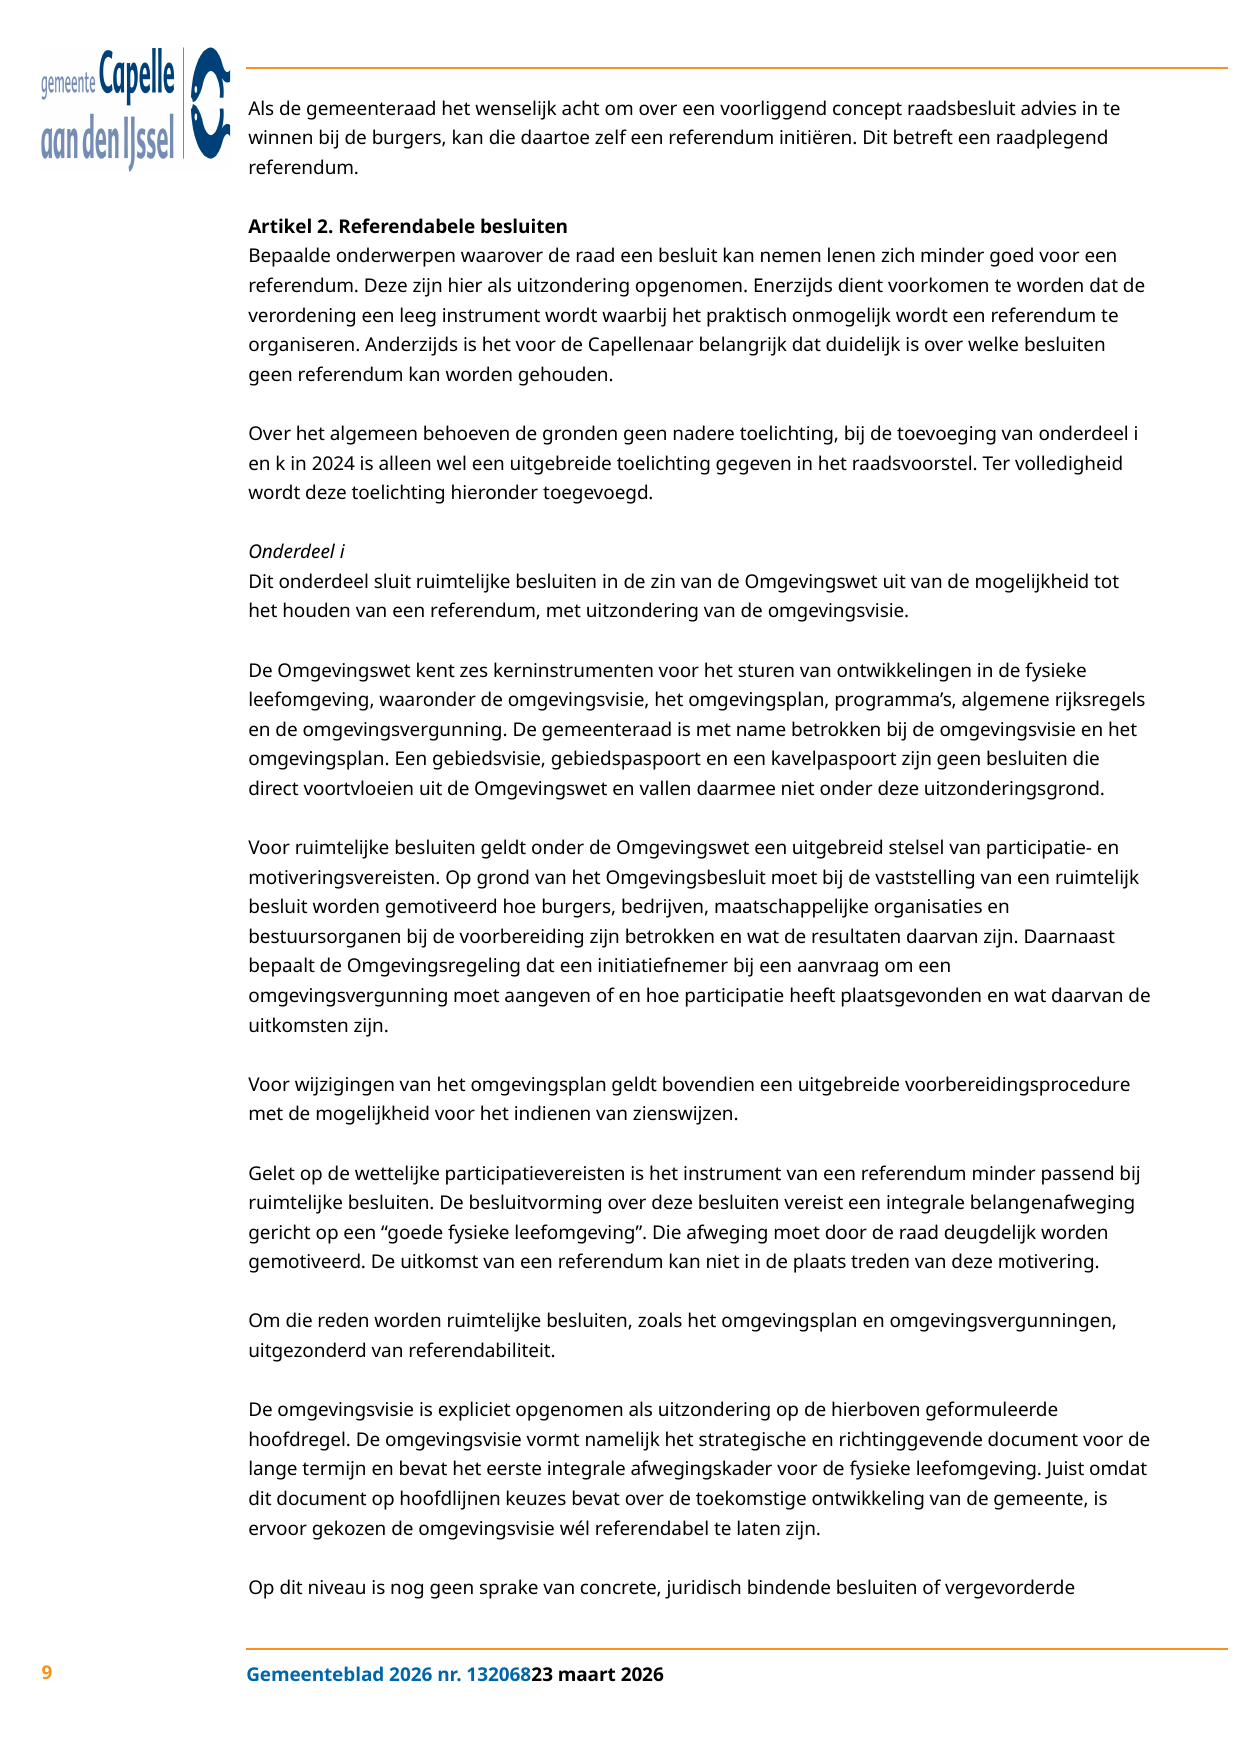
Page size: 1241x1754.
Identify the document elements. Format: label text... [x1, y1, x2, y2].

text Voor ruimtelijke besluiten geldt onder de Omgevingswet een uitgebreid stelsel van participatie- en motiveringsvereisten. Op grond van het Omgevingsbesluit moet bij de vaststelling van een ruimtelijk besluit worden gemotiveerd hoe burgers, bedrijven, maatschappelijke organisaties en bestuursorganen bij de voorbereiding zijn betrokken en wat de resultaten daarvan zijn. Daarnaast bepaalt de Omgevingsregeling dat een initiatiefnemer bij een aanvraag om een omgevingsvergunning moet aangeven of en hoe participatie heeft plaatsgevonden en wat daarvan de uitkomsten zijn. [248, 834, 1152, 1038]
text Op dit niveau is nog geen sprake van concrete, juridisch bindende besluiten of vergevorderde [248, 1574, 1152, 1600]
picture [41, 47, 231, 172]
text Dit onderdeel sluit ruimtelijke besluiten in de zin van de Omgevingswet uit van de mogelijkheid tot het houden van een referendum, met uitzondering van de omgevingsvisie. [248, 568, 1152, 623]
text Als de gemeenteraad het wenselijk acht om over een voorliggend concept raadsbesluit advies in te winnen bij de burgers, kan die daartoe zelf een referendum initiëren. Dit betreft een raadplegend referendum. [248, 95, 1152, 180]
text Artikel 2. Referendabele besluiten [248, 213, 1152, 239]
text De Omgevingswet kent zes kerninstrumenten voor het sturen van ontwikkelingen in de fysieke leefomgeving, waaronder de omgevingsvisie, het omgevingsplan, programma’s, algemene rijksregels en de omgevingsvergunning. De gemeenteraad is met name betrokken bij de omgevingsvisie en het omgevingsplan. Een gebiedsvisie, gebiedspaspoort en een kavelpaspoort zijn geen besluiten die direct voortvloeien uit de Omgevingswet en vallen daarmee niet onder deze uitzonderingsgrond. [248, 657, 1152, 801]
text Om die reden worden ruimtelijke besluiten, zoals het omgevingsplan en omgevingsvergunningen, uitgezonderd van referendabiliteit. [248, 1308, 1152, 1363]
text Onderdeel i [248, 538, 1152, 564]
text Over het algemeen behoeven de gronden geen nadere toelichting, bij de toevoeging van onderdeel i en k in 2024 is alleen wel een uitgebreide toelichting gegeven in het raadsvoorstel. Ter volledigheid wordt deze toelichting hieronder toegevoegd. [248, 420, 1152, 505]
text De omgevingsvisie is expliciet opgenomen als uitzondering op de hierboven geformuleerde hoofdregel. De omgevingsvisie vormt namelijk het strategische en richtinggevende document voor de lange termijn en bevat het eerste integrale afwegingskader voor de fysieke leefomgeving. Juist omdat dit document op hoofdlijnen keuzes bevat over de toekomstige ontwikkeling van de gemeente, is ervoor gekozen de omgevingsvisie wél referendabel te laten zijn. [248, 1396, 1152, 1541]
text Voor wijzigingen van het omgevingsplan geldt bovendien een uitgebreide voorbereidingsprocedure met de mogelijkheid voor het indienen van zienswijzen. [248, 1071, 1152, 1126]
text Gelet op de wettelijke participatievereisten is het instrument van een referendum minder passend bij ruimtelijke besluiten. De besluitvorming over deze besluiten vereist een integrale belangenafweging gericht op een “goede fysieke leefomgeving”. Die afweging moet door de raad deugdelijk worden gemotiveerd. De uitkomst van een referendum kan niet in de plaats treden van deze motivering. [248, 1160, 1152, 1274]
text Bepaalde onderwerpen waarover de raad een besluit kan nemen lenen zich minder goed voor een referendum. Deze zijn hier als uitzondering opgenomen. Enerzijds dient voorkomen te worden dat de verordening een leeg instrument wordt waarbij het praktisch onmogelijk wordt een referendum te organiseren. Anderzijds is het voor de Capellenaar belangrijk dat duidelijk is over welke besluiten geen referendum kan worden gehouden. [248, 243, 1152, 387]
